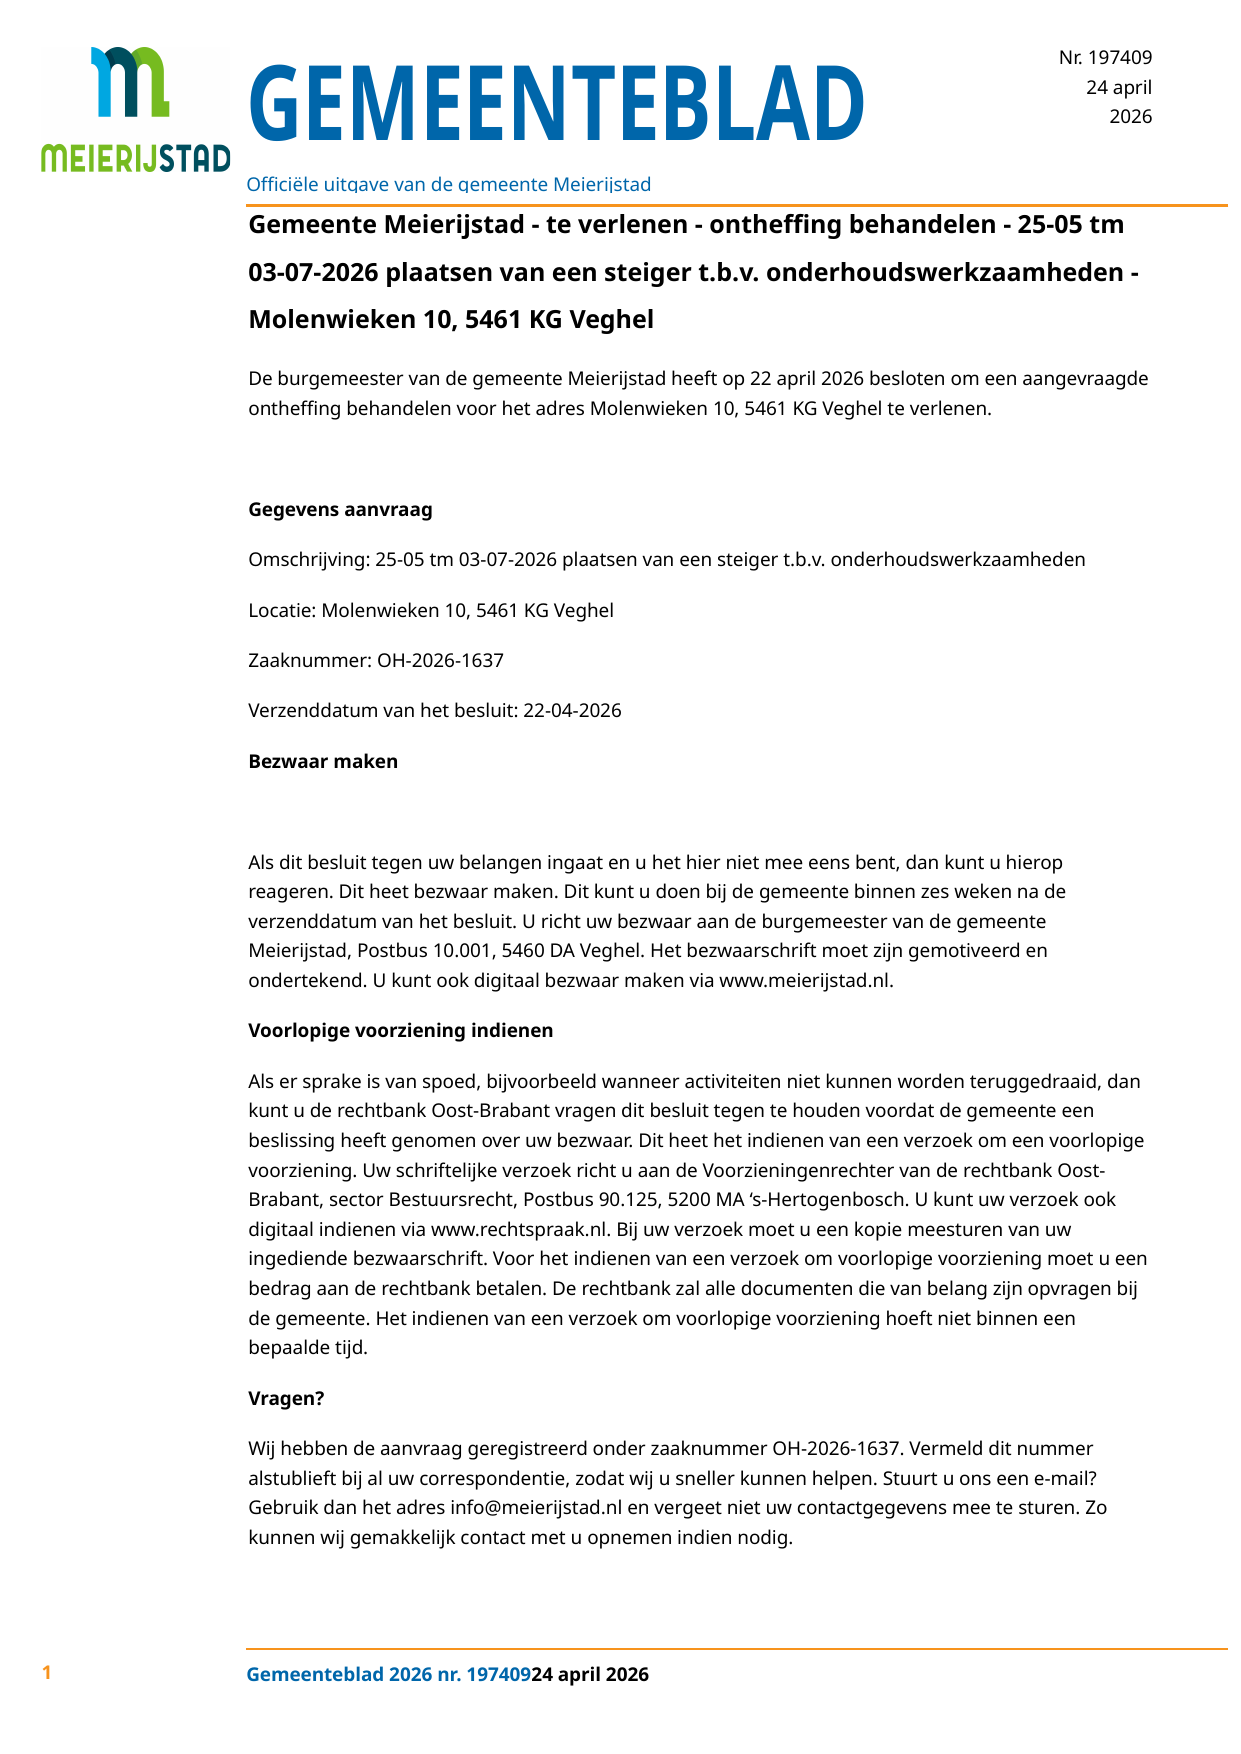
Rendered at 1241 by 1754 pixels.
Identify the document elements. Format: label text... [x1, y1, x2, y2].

text Verzenddatum van het besluit: 22-04-2026 [248, 698, 1152, 723]
text Voorlopige voorziening indienen [248, 1018, 1152, 1043]
text Als dit besluit tegen uw belangen ingaat en u het hier niet mee eens bent, dan kunt u hierop reageren. Dit heet bezwaar maken. Dit kunt u doen bij de gemeente binnen zes weken na de verzenddatum van het besluit. U richt uw bezwaar aan de burgemeester van de gemeente Meierijstad, Postbus 10.001, 5460 DA Veghel. Het bezwaarschrift moet zijn gemotiveerd en ondertekend. U kunt ook digitaal bezwaar maken via www.meierijstad.nl. [248, 849, 1152, 993]
text Omschrijving: 25-05 tm 03-07-2026 plaatsen van een steiger t.b.v. onderhoudswerkzaamheden [248, 546, 1152, 572]
picture [41, 47, 231, 172]
text Gemeente Meierijstad - te verlenen - ontheffing behandelen - 25-05 tm 03-07-2026 plaatsen van een steiger t.b.v. onderhoudswerkzaamheden - Molenwieken 10, 5461 KG Veghel [248, 207, 1152, 336]
text Wij hebben de aanvraag geregistreerd onder zaaknummer OH-2026-1637. Vermeld dit nummer alstublieft bij al uw correspondentie, zodat wij u sneller kunnen helpen. Stuurt u ons een e-mail? Gebruik dan het adres info@meierijstad.nl en vergeet niet uw contactgegevens mee te sturen. Zo kunnen wij gemakkelijk contact met u opnemen indien nodig. [248, 1435, 1152, 1549]
text Locatie: Molenwieken 10, 5461 KG Veghel [248, 597, 1152, 622]
text Bezwaar maken [248, 748, 1152, 774]
text De burgemeester van de gemeente Meierijstad heeft op 22 april 2026 besloten om een aangevraagde ontheffing behandelen voor het adres Molenwieken 10, 5461 KG Veghel te verlenen. [248, 366, 1152, 421]
text Als er sprake is van spoed, bijvoorbeeld wanneer activiteiten niet kunnen worden teruggedraaid, dan kunt u de rechtbank Oost-Brabant vragen dit besluit tegen te houden voordat de gemeente een beslissing heeft genomen over uw bezwaar. Dit heet het indienen van een verzoek om een voorlopige voorziening. Uw schriftelijke verzoek richt u aan de Voorzieningenrechter van de rechtbank Oost-Brabant, sector Bestuursrecht, Postbus 90.125, 5200 MA ‘s-Hertogenbosch. U kunt uw verzoek ook digitaal indienen via www.rechtspraak.nl. Bij uw verzoek moet u een kopie meesturen van uw ingediende bezwaarschrift. Voor het indienen van een verzoek om voorlopige voorziening moet u een bedrag aan de rechtbank betalen. De rechtbank zal alle documenten die van belang zijn opvragen bij de gemeente. Het indienen van een verzoek om voorlopige voorziening hoeft niet binnen een bepaalde tijd. [248, 1068, 1152, 1360]
text Vragen? [248, 1385, 1152, 1410]
text Zaaknummer: OH-2026-1637 [248, 647, 1152, 673]
text Gegevens aanvraag [248, 496, 1152, 522]
